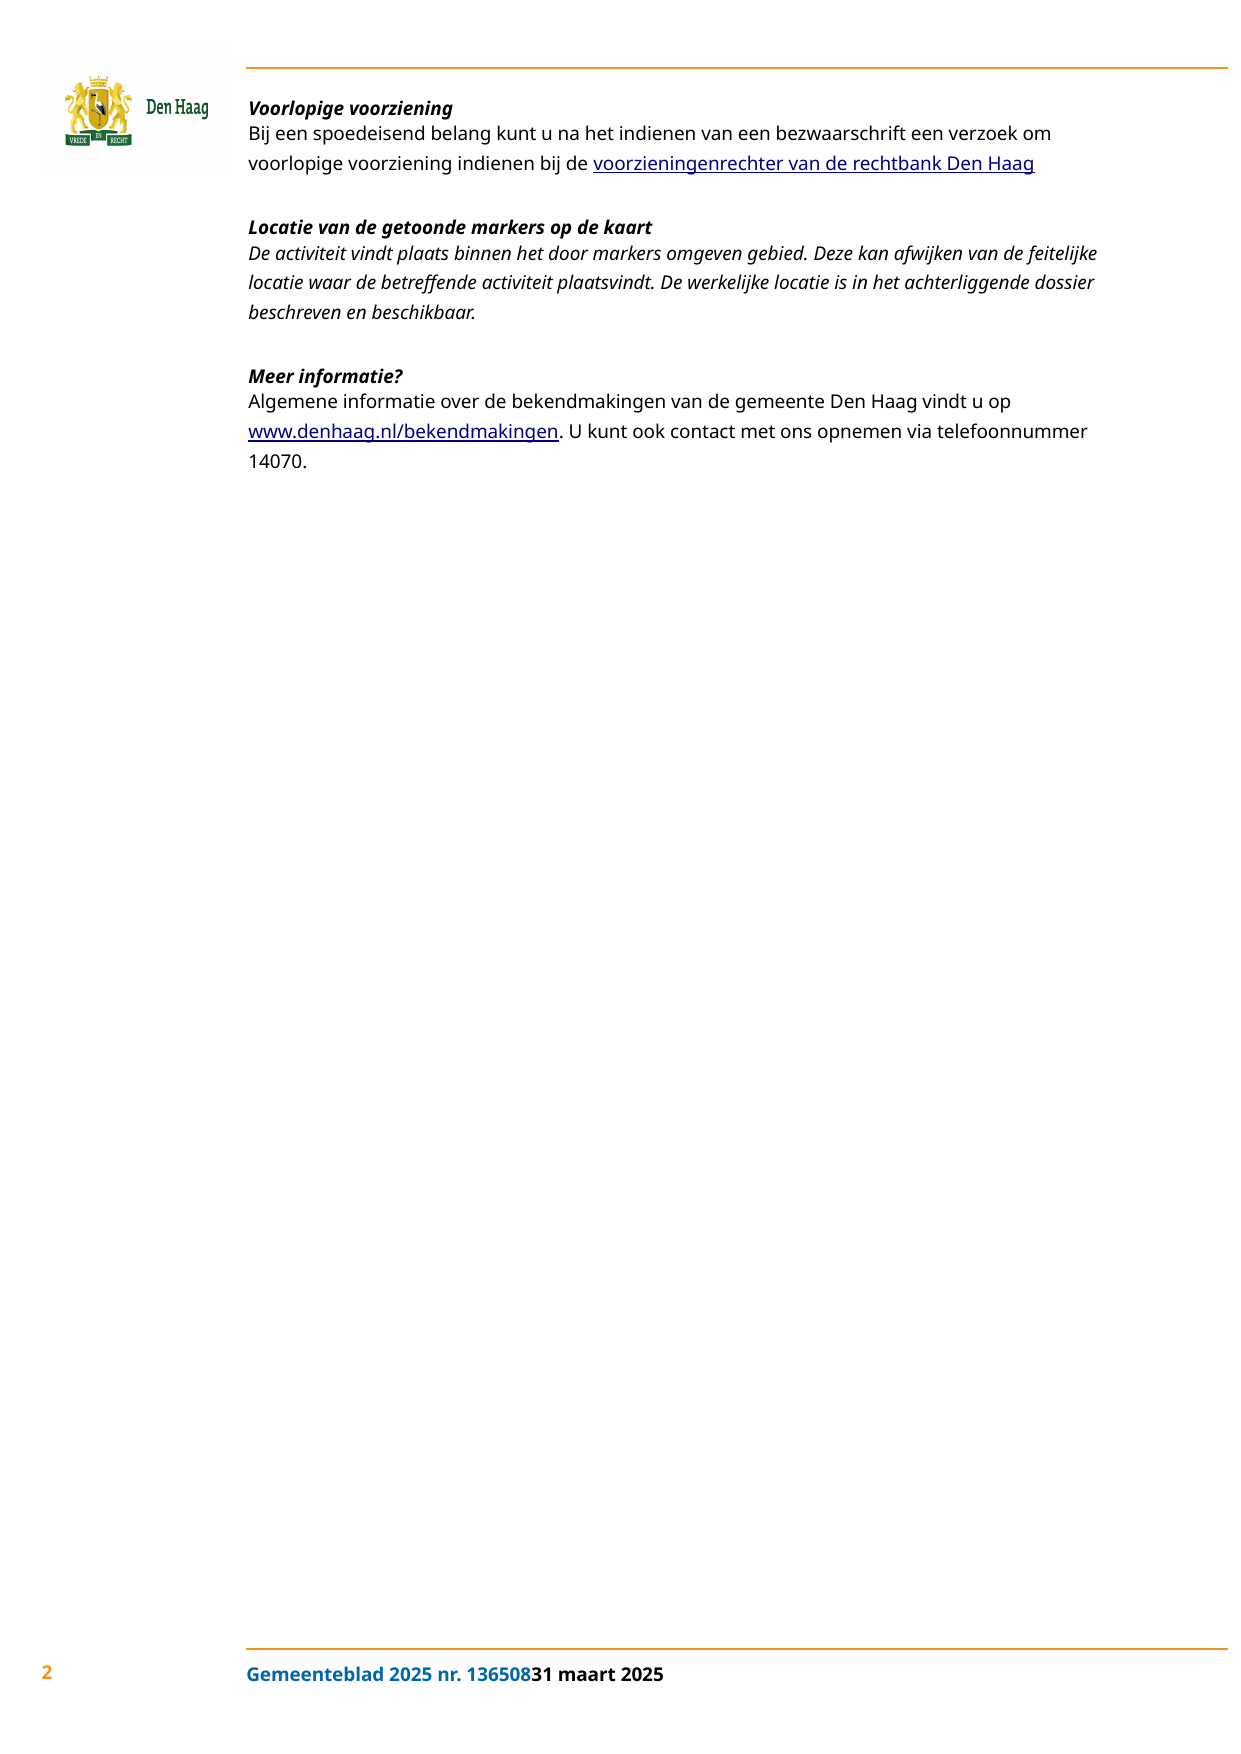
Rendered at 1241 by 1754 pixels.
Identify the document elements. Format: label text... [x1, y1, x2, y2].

text De activiteit vindt plaats binnen het door markers omgeven gebied. Deze kan afwijken van de feitelijke locatie waar de betreffende activiteit plaatsvindt. De werkelijke locatie is in het achterliggende dossier beschreven en beschikbaar. [248, 240, 1152, 325]
text Locatie van de getoonde markers op de kaart [248, 214, 1152, 240]
text Bij een spoedeisend belang kunt u na het indienen van een bezwaarschrift een verzoek om voorlopige voorziening indienen bij de voorzieningenrechter van de rechtbank Den Haag [248, 121, 1152, 176]
text Voorlopige voorziening [248, 95, 1152, 121]
text Meer informatie? [248, 363, 1152, 389]
picture [41, 47, 231, 172]
text Algemene informatie over de bekendmakingen van de gemeente Den Haag vindt u op www.denhaag.nl/bekendmakingen. U kunt ook contact met ons opnemen via telefoonnummer 14070. [248, 389, 1152, 473]
